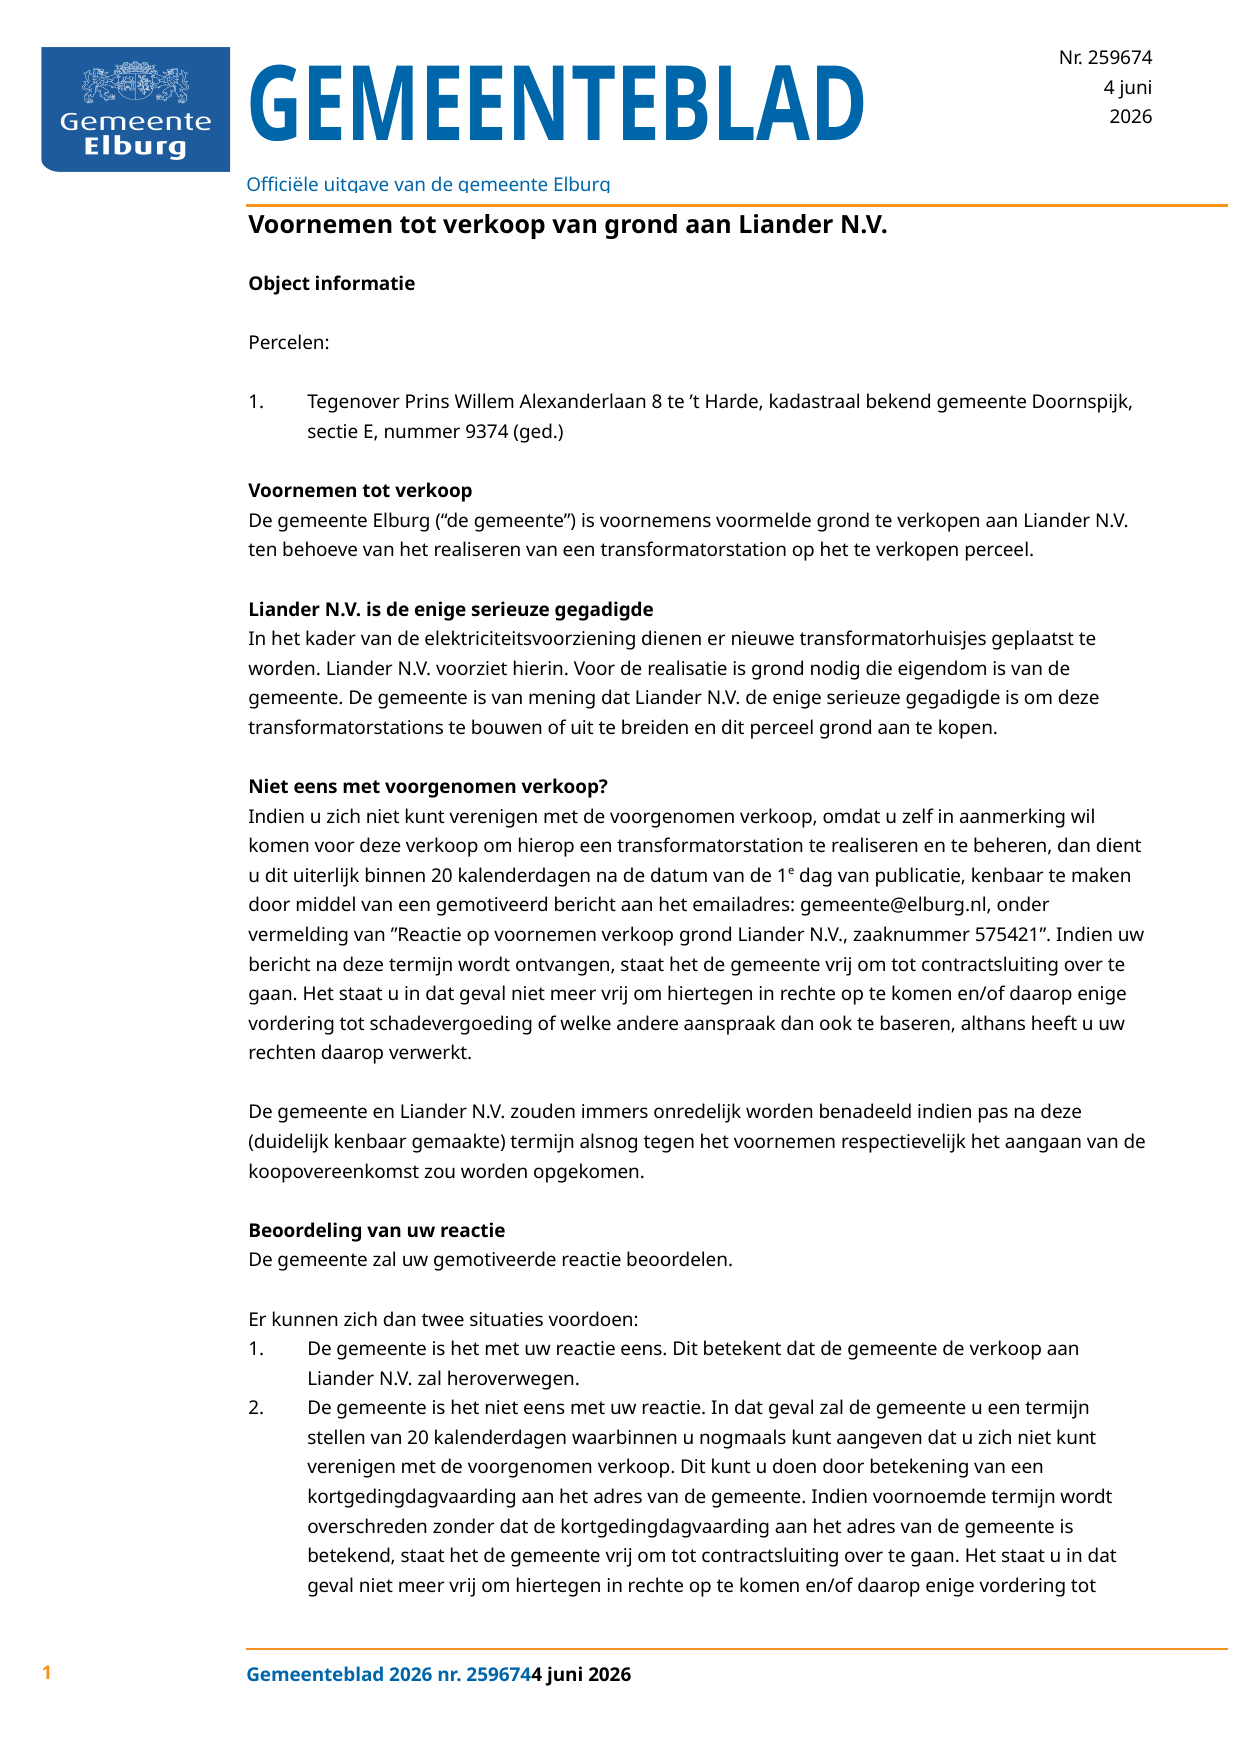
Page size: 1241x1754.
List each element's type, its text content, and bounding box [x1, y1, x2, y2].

list De gemeente is het met uw reactie eens. Dit betekent dat de gemeente de verkoop aan Liander N.V. zal heroverwegen. [248, 1335, 1152, 1391]
text De gemeente zal uw gemotiveerde reactie beoordelen. [248, 1247, 1152, 1272]
text Er kunnen zich dan twee situaties voordoen: [248, 1306, 1152, 1331]
text De gemeente en Liander N.V. zouden immers onredelijk worden benadeeld indien pas na deze (duidelijk kenbaar gemaakte) termijn alsnog tegen het voornemen respectievelijk het aangaan van de koopovereenkomst zou worden opgekomen. [248, 1099, 1152, 1183]
list Tegenover Prins Willem Alexanderlaan 8 te ’t Harde, kadastraal bekend gemeente Doornspijk, sectie E, nummer 9374 (ged.) [248, 389, 1152, 444]
text Indien u zich niet kunt verenigen met de voorgenomen verkoop, omdat u zelf in aanmerking wil komen voor deze verkoop om hierop een transformatorstation te realiseren en te beheren, dan dient u dit uiterlijk binnen 20 kalenderdagen na de datum van de 1e dag van publicatie, kenbaar te maken door middel van een gemotiveerd bericht aan het emailadres: gemeente@elburg.nl, onder vermelding van ”Reactie op voornemen verkoop grond Liander N.V., zaaknummer 575421”. Indien uw bericht na deze termijn wordt ontvangen, staat het de gemeente vrij om tot contractsluiting over te gaan. Het staat u in dat geval niet meer vrij om hiertegen in rechte op te komen en/of daarop enige vordering tot schadevergoeding of welke andere aanspraak dan ook te baseren, althans heeft u uw rechten daarop verwerkt. [248, 803, 1152, 1065]
text Beoordeling van uw reactie [248, 1217, 1152, 1243]
text De gemeente Elburg (“de gemeente”) is voornemens voormelde grond te verkopen aan Liander N.V. ten behoeve van het realiseren van een transformatorstation op het te verkopen perceel. [248, 507, 1152, 562]
text Percelen: [248, 329, 1152, 355]
text Liander N.V. is de enige serieuze gegadigde [248, 596, 1152, 621]
text Niet eens met voorgenomen verkoop? [248, 773, 1152, 799]
picture [41, 47, 231, 172]
text Voornemen tot verkoop van grond aan Liander N.V. [248, 207, 1152, 241]
text Voornemen tot verkoop [248, 477, 1152, 503]
text In het kader van de elektriciteitsvoorziening dienen er nieuwe transformatorhuisjes geplaatst te worden. Liander N.V. voorziet hierin. Voor de realisatie is grond nodig die eigendom is van de gemeente. De gemeente is van mening dat Liander N.V. de enige serieuze gegadigde is om deze transformatorstations te bouwen of uit te breiden en dit perceel grond aan te kopen. [248, 625, 1152, 740]
list De gemeente is het niet eens met uw reactie. In dat geval zal de gemeente u een termijn stellen van 20 kalenderdagen waarbinnen u nogmaals kunt aangeven dat u zich niet kunt verenigen met de voorgenomen verkoop. Dit kunt u doen door betekening van een kortgedingdagvaarding aan het adres van de gemeente. Indien voornoemde termijn wordt overschreden zonder dat de kortgedingdagvaarding aan het adres van de gemeente is betekend, staat het de gemeente vrij om tot contractsluiting over te gaan. Het staat u in dat geval niet meer vrij om hiertegen in rechte op te komen en/of daarop enige vordering tot [248, 1394, 1152, 1598]
text Object informatie [248, 270, 1152, 296]
